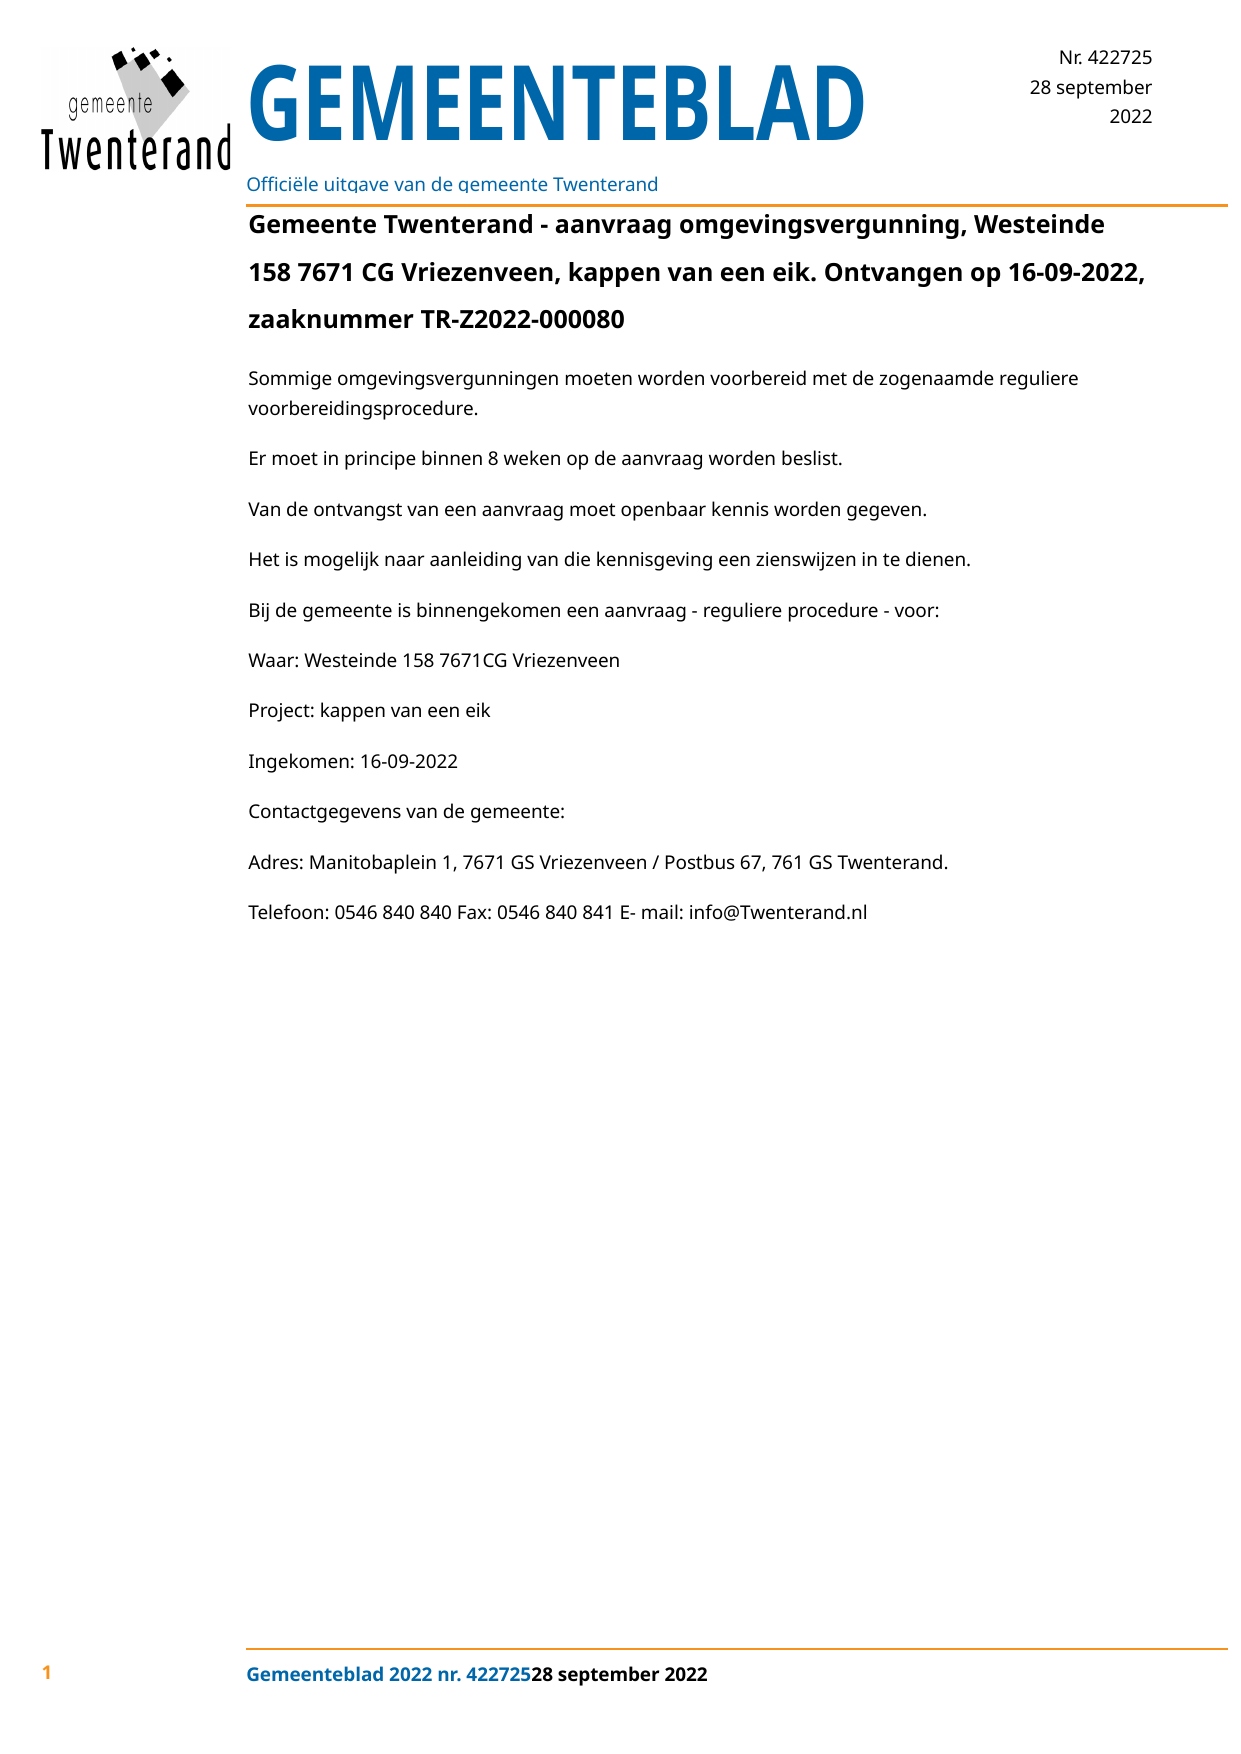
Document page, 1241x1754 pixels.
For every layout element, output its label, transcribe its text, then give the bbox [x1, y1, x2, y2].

text Bij de gemeente is binnengekomen een aanvraag - reguliere procedure - voor: [248, 597, 1152, 622]
text Waar: Westeinde 158 7671CG Vriezenveen [248, 647, 1152, 673]
text Gemeente Twenterand - aanvraag omgevingsvergunning, Westeinde 158 7671 CG Vriezenveen, kappen van een eik. Ontvangen op 16-09-2022, zaaknummer TR-Z2022-000080 [248, 207, 1152, 336]
text Project: kappen van een eik [248, 698, 1152, 723]
text Telefoon: 0546 840 840 Fax: 0546 840 841 E- mail: info@Twenterand.nl [248, 899, 1152, 925]
text Ingekomen: 16-09-2022 [248, 748, 1152, 774]
text Contactgegevens van de gemeente: [248, 798, 1152, 824]
picture [41, 47, 231, 172]
text Sommige omgevingsvergunningen moeten worden voorbereid met de zogenaamde reguliere voorbereidingsprocedure. [248, 366, 1152, 421]
text Het is mogelijk naar aanleiding van die kennisgeving een zienswijzen in te dienen. [248, 546, 1152, 572]
text Van de ontvangst van een aanvraag moet openbaar kennis worden gegeven. [248, 496, 1152, 522]
text Adres: Manitobaplein 1, 7671 GS Vriezenveen / Postbus 67, 761 GS Twenterand. [248, 849, 1152, 874]
text Er moet in principe binnen 8 weken op de aanvraag worden beslist. [248, 446, 1152, 471]
